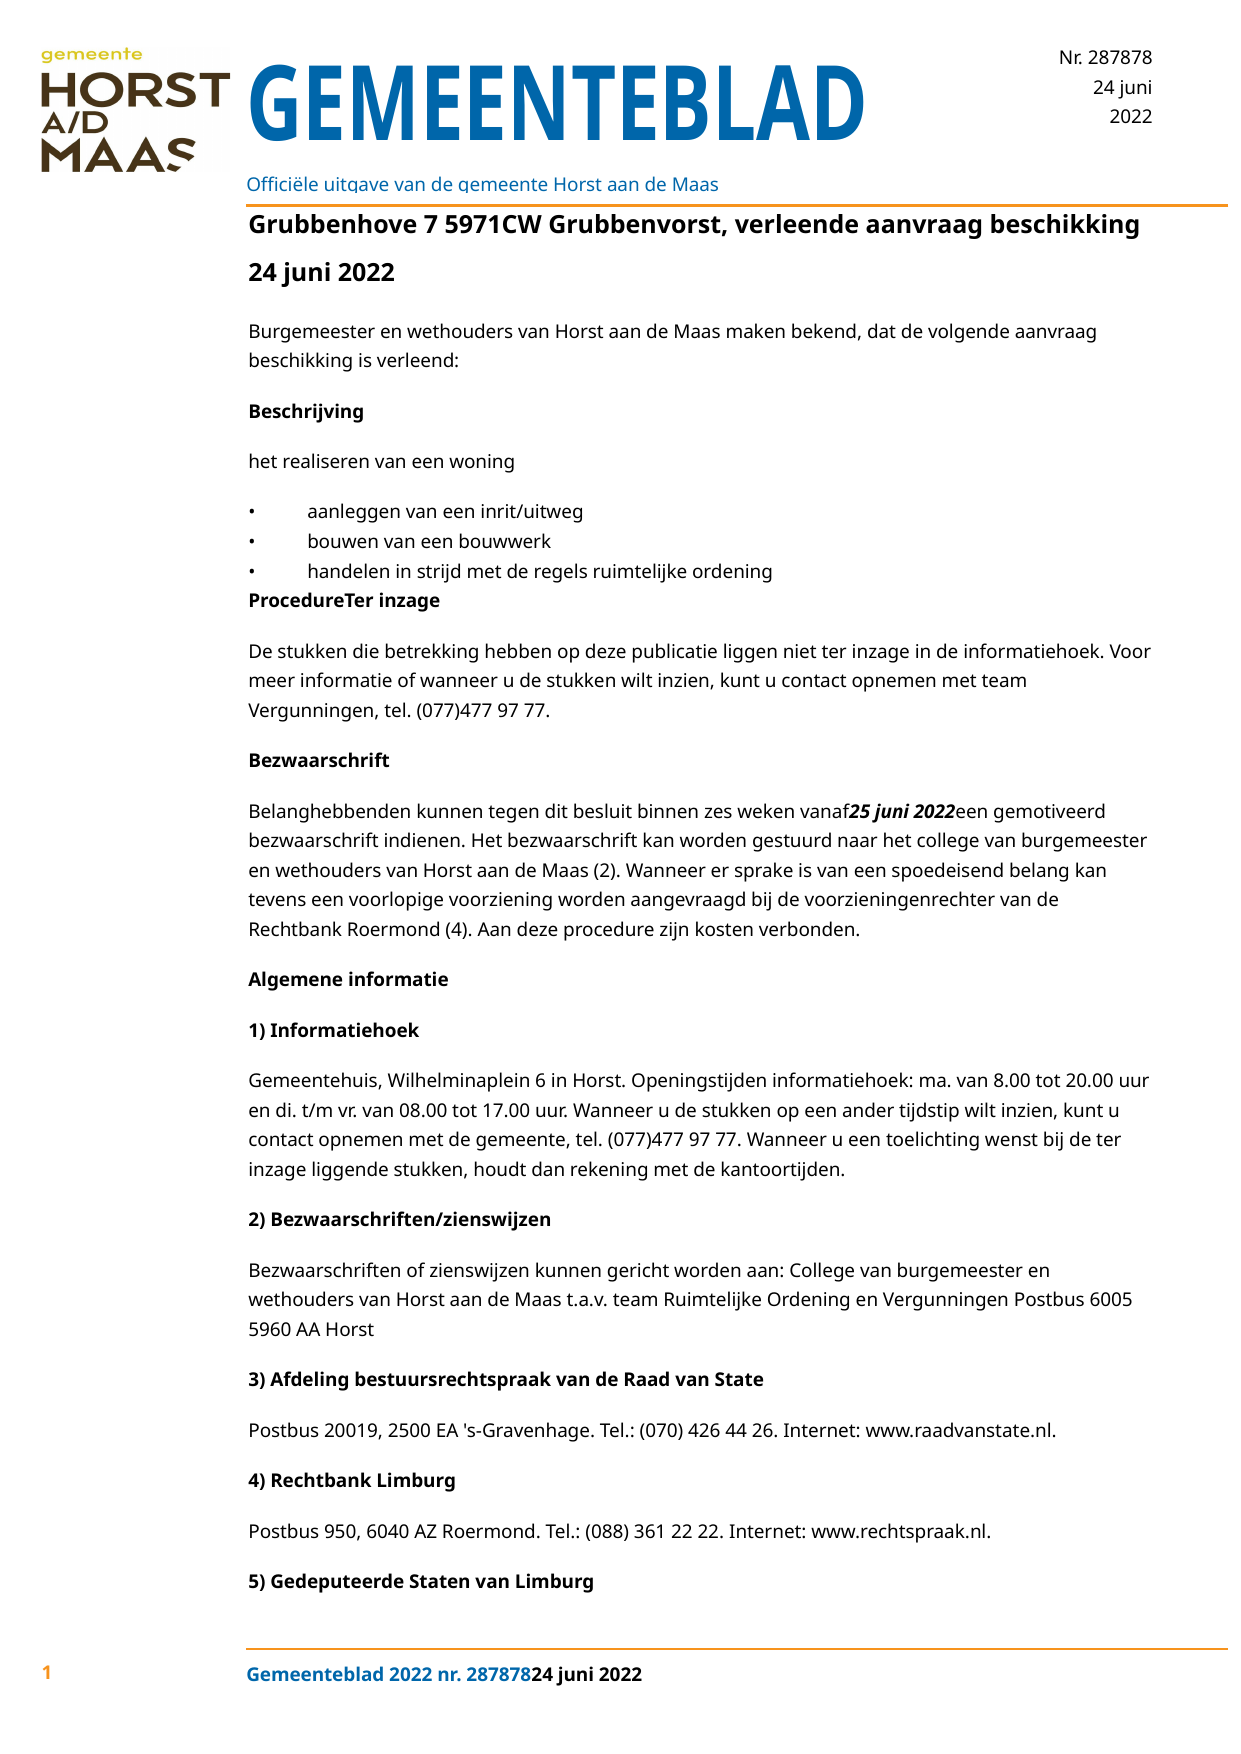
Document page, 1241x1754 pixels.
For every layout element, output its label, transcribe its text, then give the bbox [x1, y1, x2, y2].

text Beschrijving [248, 398, 1152, 424]
list handelen in strijd met de regels ruimtelijke ordening [248, 558, 1152, 584]
text Belanghebbenden kunnen tegen dit besluit binnen zes weken vanaf25 juni 2022een gemotiveerd bezwaarschrift indienen. Het bezwaarschrift kan worden gestuurd naar het college van burgemeester en wethouders van Horst aan de Maas (2). Wanneer er sprake is van een spoedeisend belang kan tevens een voorlopige voorziening worden aangevraagd bij de voorzieningenrechter van de Rechtbank Roermond (4). Aan deze procedure zijn kosten verbonden. [248, 798, 1152, 942]
picture [41, 47, 231, 172]
text 5) Gedeputeerde Staten van Limburg [248, 1568, 1152, 1594]
text 1) Informatiehoek [248, 1017, 1152, 1043]
text Postbus 20019, 2500 EA 's-Gravenhage. Tel.: (070) 426 44 26. Internet: www.raadvanstate.nl. [248, 1417, 1152, 1443]
text Burgemeester en wethouders van Horst aan de Maas maken bekend, dat de volgende aanvraag beschikking is verleend: [248, 318, 1152, 373]
text het realiseren van een woning [248, 448, 1152, 474]
text Algemene informatie [248, 967, 1152, 992]
text Bezwaarschrift [248, 747, 1152, 773]
list aanleggen van een inrit/uitweg [248, 499, 1152, 524]
text 3) Afdeling bestuursrechtspraak van de Raad van State [248, 1367, 1152, 1392]
text De stukken die betrekking hebben op deze publicatie liggen niet ter inzage in de informatiehoek. Voor meer informatie of wanneer u de stukken wilt inzien, kunt u contact opnemen met team Vergunningen, tel. (077)477 97 77. [248, 638, 1152, 723]
text Postbus 950, 6040 AZ Roermond. Tel.: (088) 361 22 22. Internet: www.rechtspraak.nl. [248, 1518, 1152, 1544]
text 2) Bezwaarschriften/zienswijzen [248, 1207, 1152, 1232]
text Grubbenhove 7 5971CW Grubbenvorst, verleende aanvraag beschikking 24 juni 2022 [248, 207, 1152, 288]
text Gemeentehuis, Wilhelminaplein 6 in Horst. Openingstijden informatiehoek: ma. van 8.00 tot 20.00 uur en di. t/m vr. van 08.00 tot 17.00 uur. Wanneer u de stukken op een ander tijdstip wilt inzien, kunt u contact opnemen met de gemeente, tel. (077)477 97 77. Wanneer u een toelichting wenst bij de ter inzage liggende stukken, houdt dan rekening met de kantoortijden. [248, 1067, 1152, 1182]
list bouwen van een bouwwerk [248, 528, 1152, 554]
text ProcedureTer inzage [248, 587, 1152, 613]
text Bezwaarschriften of zienswijzen kunnen gericht worden aan: College van burgemeester en wethouders van Horst aan de Maas t.a.v. team Ruimtelijke Ordening en Vergunningen Postbus 6005 5960 AA Horst [248, 1257, 1152, 1342]
text 4) Rechtbank Limburg [248, 1467, 1152, 1493]
